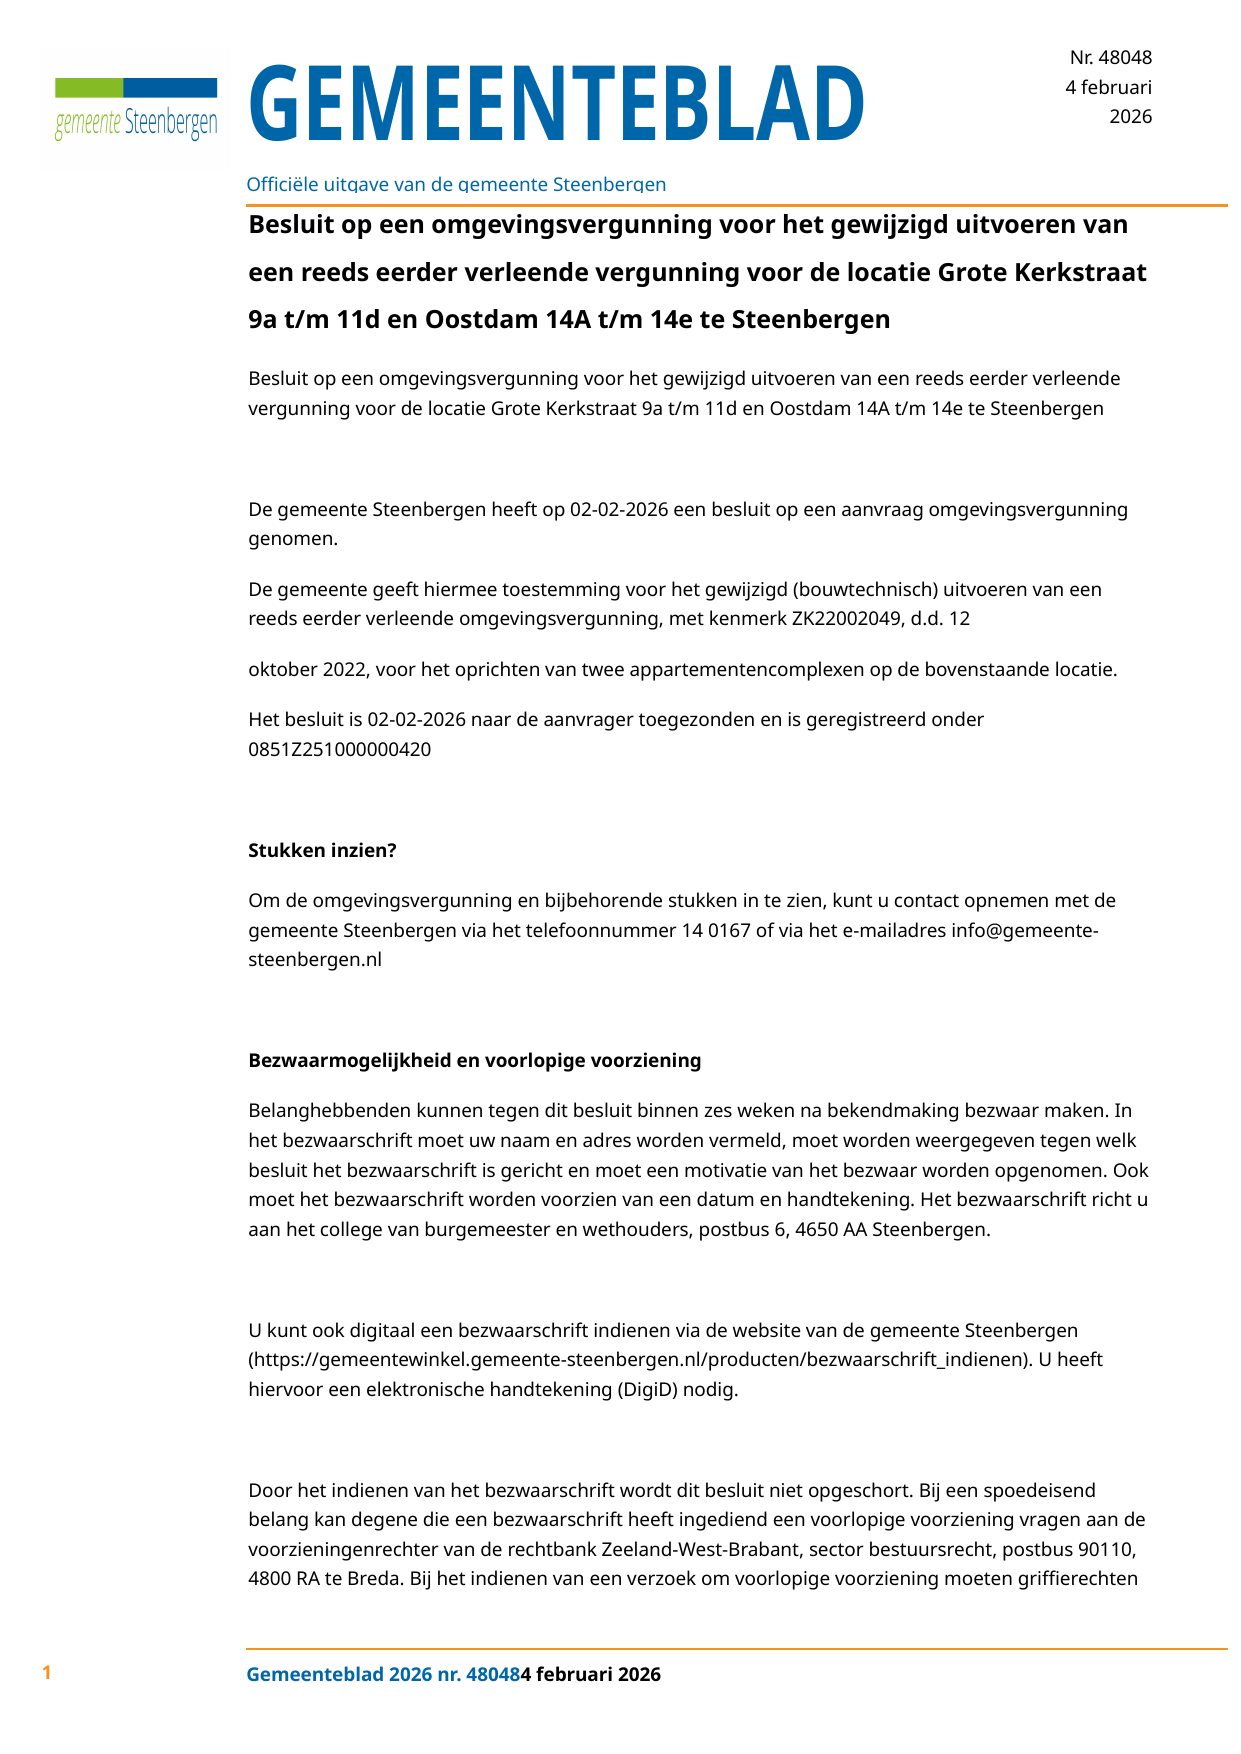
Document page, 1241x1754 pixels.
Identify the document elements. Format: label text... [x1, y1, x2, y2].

text De gemeente Steenbergen heeft op 02-02-2026 een besluit op een aanvraag omgevingsvergunning genomen. [248, 496, 1152, 551]
picture [41, 47, 231, 172]
text U kunt ook digitaal een bezwaarschrift indienen via de website van de gemeente Steenbergen (https://gemeentewinkel.gemeente-steenbergen.nl/producten/bezwaarschrift_indienen). U heeft hiervoor een elektronische handtekening (DigiD) nodig. [248, 1317, 1152, 1402]
text Belanghebbenden kunnen tegen dit besluit binnen zes weken na bekendmaking bezwaar maken. In het bezwaarschrift moet uw naam en adres worden vermeld, moet worden weergegeven tegen welk besluit het bezwaarschrift is gericht en moet een motivatie van het bezwaar worden opgenomen. Ook moet het bezwaarschrift worden voorzien van een datum en handtekening. Het bezwaarschrift richt u aan het college van burgemeester en wethouders, postbus 6, 4650 AA Steenbergen. [248, 1098, 1152, 1242]
text Besluit op een omgevingsvergunning voor het gewijzigd uitvoeren van een reeds eerder verleende vergunning voor de locatie Grote Kerkstraat 9a t/m 11d en Oostdam 14A t/m 14e te Steenbergen [248, 366, 1152, 421]
text Door het indienen van het bezwaarschrift wordt dit besluit niet opgeschort. Bij een spoedeisend belang kan degene die een bezwaarschrift heeft ingediend een voorlopige voorziening vragen aan de voorzieningenrechter van de rechtbank Zeeland-West-Brabant, sector bestuursrecht, postbus 90110, 4800 RA te Breda. Bij het indienen van een verzoek om voorlopige voorziening moeten griffierechten [248, 1477, 1152, 1591]
text Stukken inzien? [248, 837, 1152, 862]
text Het besluit is 02-02-2026 naar de aanvrager toegezonden en is geregistreerd onder 0851Z251000000420 [248, 706, 1152, 762]
text De gemeente geeft hiermee toestemming voor het gewijzigd (bouwtechnisch) uitvoeren van een reeds eerder verleende omgevingsvergunning, met kenmerk ZK22002049, d.d. 12 [248, 576, 1152, 631]
text Bezwaarmogelijkheid en voorlopige voorziening [248, 1047, 1152, 1073]
text Besluit op een omgevingsvergunning voor het gewijzigd uitvoeren van een reeds eerder verleende vergunning voor de locatie Grote Kerkstraat 9a t/m 11d en Oostdam 14A t/m 14e te Steenbergen [248, 207, 1152, 336]
text oktober 2022, voor het oprichten van twee appartementencomplexen op de bovenstaande locatie. [248, 656, 1152, 682]
text Om de omgevingsvergunning en bijbehorende stukken in te zien, kunt u contact opnemen met de gemeente Steenbergen via het telefoonnummer 14 0167 of via het e-mailadres info@gemeente-steenbergen.nl [248, 887, 1152, 972]
